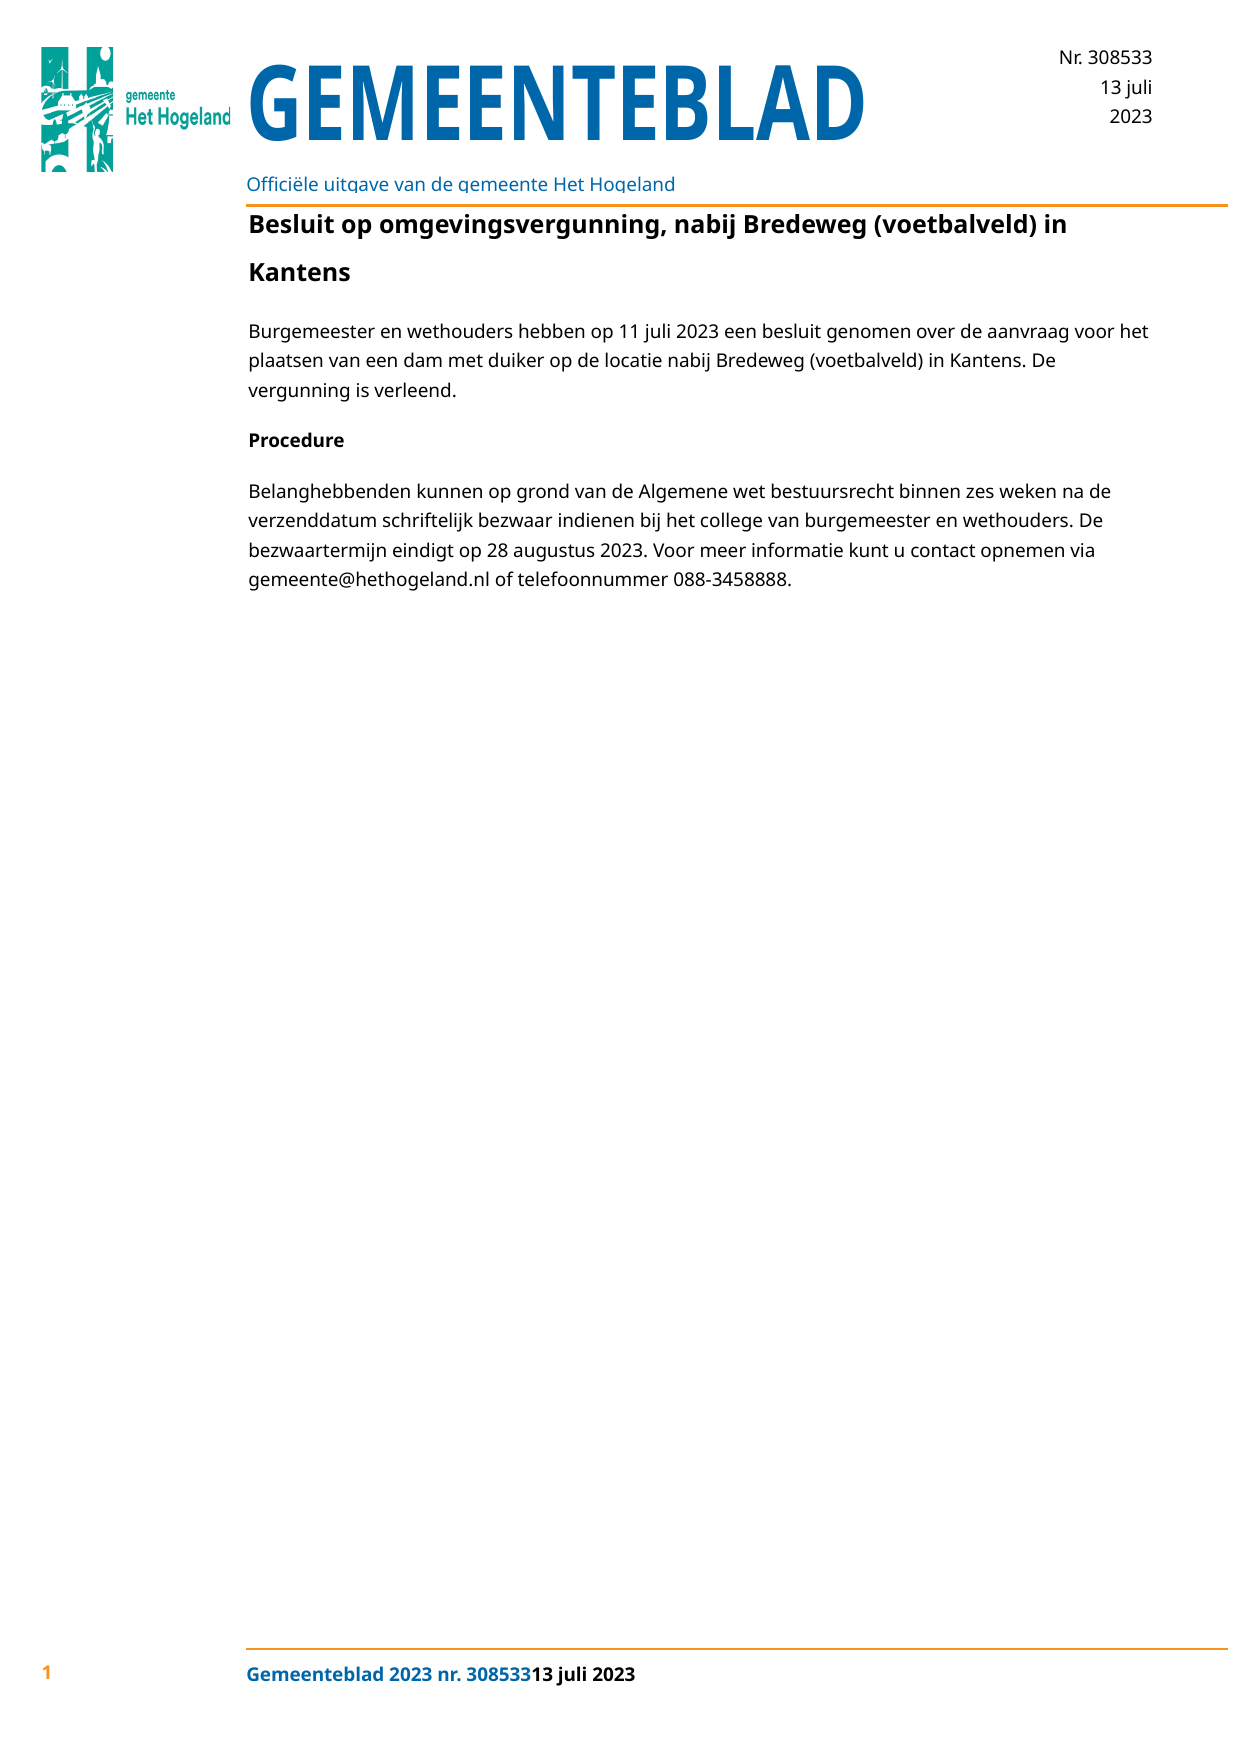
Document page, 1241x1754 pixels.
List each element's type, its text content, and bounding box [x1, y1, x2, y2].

text Belanghebbenden kunnen op grond van de Algemene wet bestuursrecht binnen zes weken na de verzenddatum schriftelijk bezwaar indienen bij het college van burgemeester en wethouders. De bezwaartermijn eindigt op 28 augustus 2023. Voor meer informatie kunt u contact opnemen via gemeente@hethogeland.nl of telefoonnummer 088-3458888. [248, 478, 1152, 592]
text Procedure [248, 427, 1152, 453]
text Besluit op omgevingsvergunning, nabij Bredeweg (voetbalveld) in Kantens [248, 207, 1152, 288]
picture [41, 47, 231, 172]
text Burgemeester en wethouders hebben op 11 juli 2023 een besluit genomen over de aanvraag voor het plaatsen van een dam met duiker op de locatie nabij Bredeweg (voetbalveld) in Kantens. De vergunning is verleend. [248, 318, 1152, 403]
